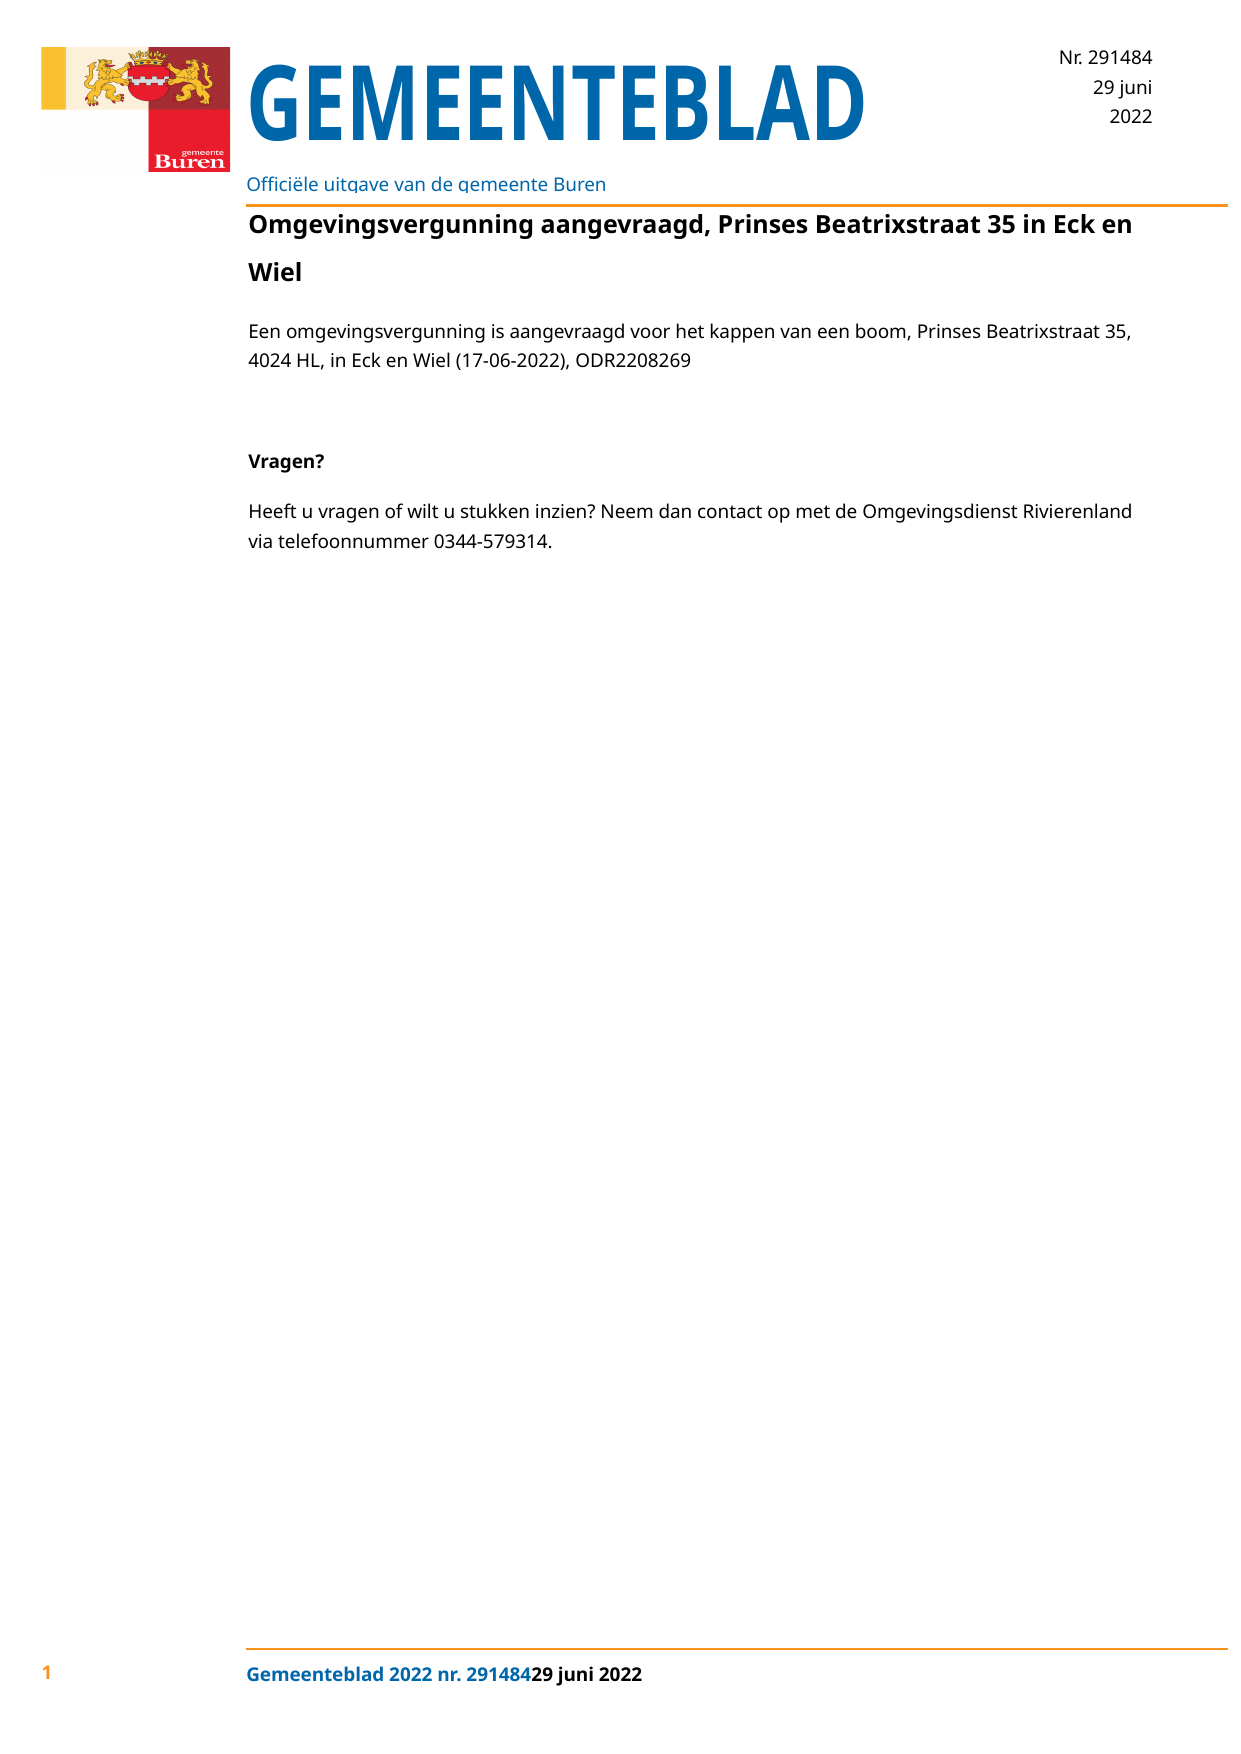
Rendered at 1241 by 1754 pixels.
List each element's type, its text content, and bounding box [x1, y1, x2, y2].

text Omgevingsvergunning aangevraagd, Prinses Beatrixstraat 35 in Eck en Wiel [248, 207, 1152, 288]
picture [41, 47, 231, 172]
text Een omgevingsvergunning is aangevraagd voor het kappen van een boom, Prinses Beatrixstraat 35, 4024 HL, in Eck en Wiel (17-06-2022), ODR2208269 [248, 318, 1152, 373]
text Vragen? [248, 448, 1152, 474]
text Heeft u vragen of wilt u stukken inzien? Neem dan contact op met de Omgevingsdienst Rivierenland via telefoonnummer 0344-579314. [248, 499, 1152, 554]
